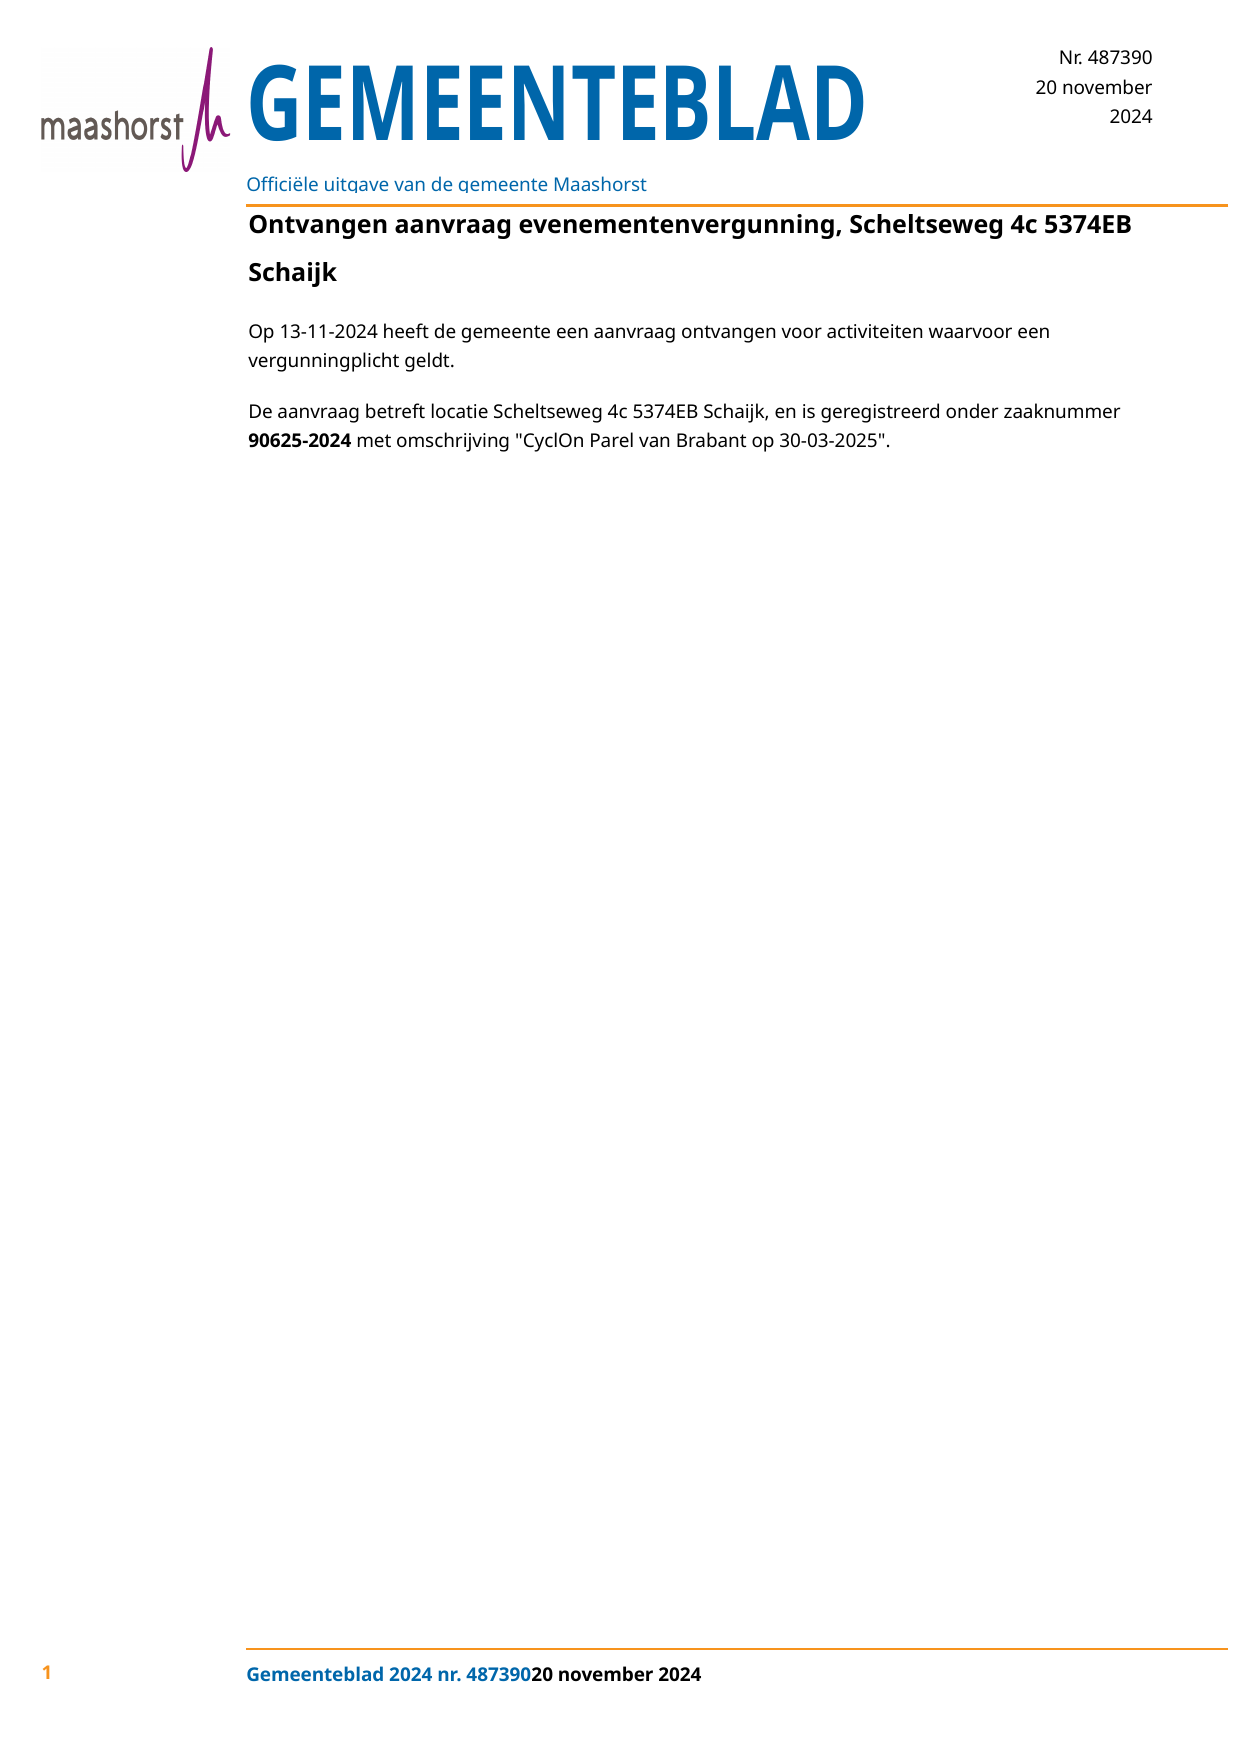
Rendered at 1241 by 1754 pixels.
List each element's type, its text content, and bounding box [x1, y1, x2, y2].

text De aanvraag betreft locatie Scheltseweg 4c 5374EB Schaijk, en is geregistreerd onder zaaknummer 90625-2024 met omschrijving "CyclOn Parel van Brabant op 30-03-2025". [248, 398, 1152, 453]
picture [41, 47, 231, 172]
text Op 13-11-2024 heeft de gemeente een aanvraag ontvangen voor activiteiten waarvoor een vergunningplicht geldt. [248, 318, 1152, 373]
text Ontvangen aanvraag evenementenvergunning, Scheltseweg 4c 5374EB Schaijk [248, 207, 1152, 288]
